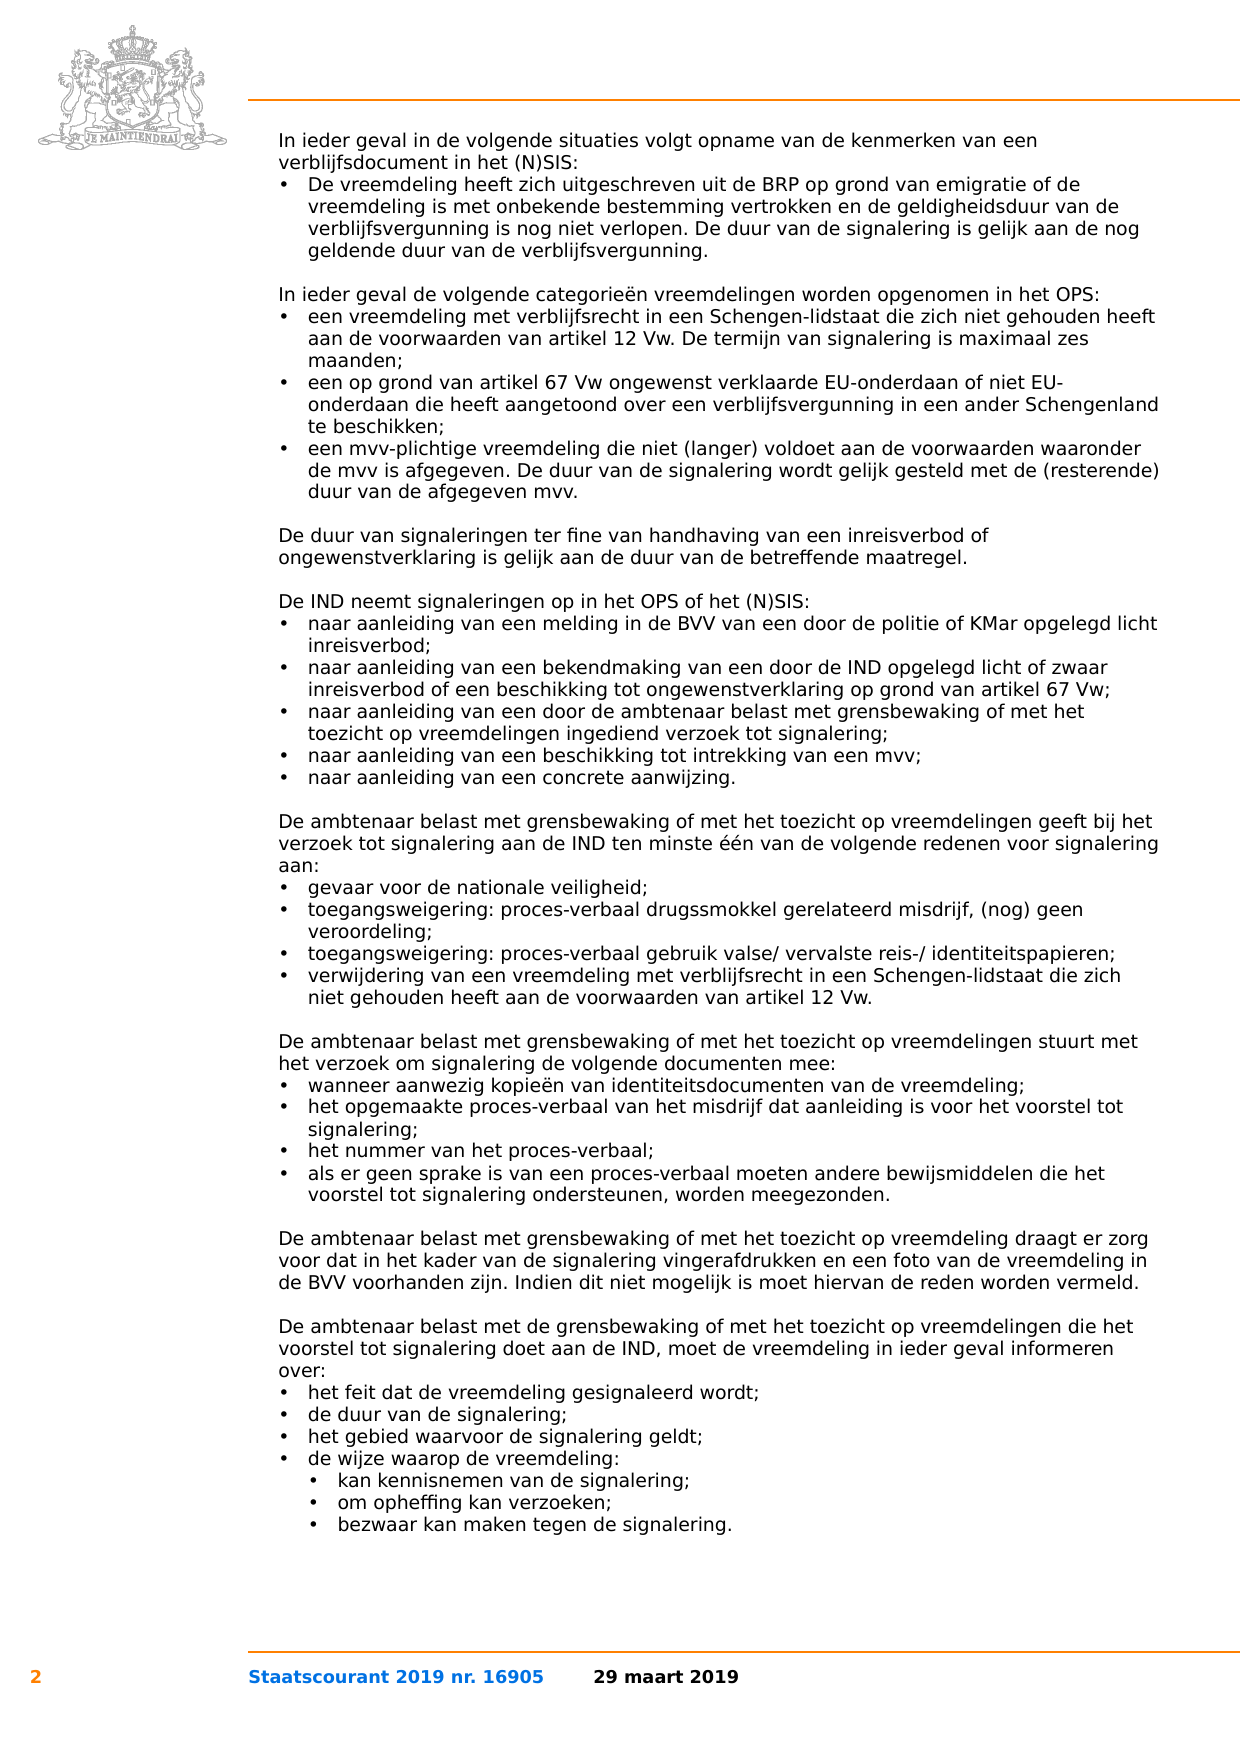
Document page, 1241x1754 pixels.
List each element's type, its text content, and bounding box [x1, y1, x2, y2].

text • de duur van de signalering; [278, 1404, 1163, 1426]
text • om opheffing kan verzoeken; [308, 1492, 1163, 1514]
text De duur van signaleringen ter fine van handhaving van een inreisverbod of ongewenstverklaring is gelijk aan de duur van de betreffende maatregel. [278, 525, 1163, 569]
text In ieder geval de volgende categorieën vreemdelingen worden opgenomen in het OPS: [278, 284, 1163, 306]
text • toegangsweigering: proces-verbaal drugssmokkel gerelateerd misdrijf, (nog) geen veroordeling; [278, 899, 1163, 943]
text • De vreemdeling heeft zich uitgeschreven uit de BRP op grond van emigratie of de vreemdeling is met onbekende bestemming vertrokken en de geldigheidsduur van de verblijfsvergunning is nog niet verlopen. De duur van de signalering is gelijk aan de nog geldende duur van de verblijfsvergunning. [278, 174, 1163, 262]
text • wanneer aanwezig kopieën van identiteitsdocumenten van de vreemdeling; [278, 1074, 1163, 1096]
text • bezwaar kan maken tegen de signalering. [308, 1514, 1163, 1536]
text • naar aanleiding van een beschikking tot intrekking van een mvv; [278, 745, 1163, 767]
text • als er geen sprake is van een proces-verbaal moeten andere bewijsmiddelen die het voorstel tot signalering ondersteunen, worden meegezonden. [278, 1162, 1163, 1206]
text • de wijze waarop de vreemdeling: [278, 1448, 1163, 1470]
text • een op grond van artikel 67 Vw ongewenst verklaarde EU-onderdaan of niet EU-onderdaan die heeft aangetoond over een verblijfsvergunning in een ander Schengenland te beschikken; [278, 372, 1163, 437]
text • het nummer van het proces-verbaal; [278, 1140, 1163, 1162]
text • naar aanleiding van een bekendmaking van een door de IND opgelegd licht of zwaar inreisverbod of een beschikking tot ongewenstverklaring op grond van artikel 67 Vw; [278, 657, 1163, 701]
text • het opgemaakte proces-verbaal van het misdrijf dat aanleiding is voor het voorstel tot signalering; [278, 1096, 1163, 1140]
text • kan kennisnemen van de signalering; [308, 1470, 1163, 1492]
picture [38, 25, 227, 150]
text • een vreemdeling met verblijfsrecht in een Schengen-lidstaat die zich niet gehouden heeft aan de voorwaarden van artikel 12 Vw. De termijn van signalering is maximaal zes maanden; [278, 306, 1163, 372]
text • gevaar voor de nationale veiligheid; [278, 877, 1163, 899]
text De ambtenaar belast met grensbewaking of met het toezicht op vreemdelingen stuurt met het verzoek om signalering de volgende documenten mee: [278, 1031, 1163, 1074]
text • het gebied waarvoor de signalering geldt; [278, 1426, 1163, 1448]
text • een mvv-plichtige vreemdeling die niet (langer) voldoet aan de voorwaarden waaronder de mvv is afgegeven. De duur van de signalering wordt gelijk gesteld met de (resterende) duur van de afgegeven mvv. [278, 437, 1163, 503]
text • naar aanleiding van een door de ambtenaar belast met grensbewaking of met het toezicht op vreemdelingen ingediend verzoek tot signalering; [278, 701, 1163, 745]
text De IND neemt signaleringen op in het OPS of het (N)SIS: [278, 591, 1163, 613]
text De ambtenaar belast met de grensbewaking of met het toezicht op vreemdelingen die het voorstel tot signalering doet aan de IND, moet de vreemdeling in ieder geval informeren over: [278, 1316, 1163, 1382]
text • naar aanleiding van een concrete aanwijzing. [278, 767, 1163, 789]
text In ieder geval in de volgende situaties volgt opname van de kenmerken van een verblijfsdocument in het (N)SIS: [278, 130, 1163, 174]
text • naar aanleiding van een melding in de BVV van een door de politie of KMar opgelegd licht inreisverbod; [278, 613, 1163, 657]
text • verwijdering van een vreemdeling met verblijfsrecht in een Schengen-lidstaat die zich niet gehouden heeft aan de voorwaarden van artikel 12 Vw. [278, 965, 1163, 1009]
text • het feit dat de vreemdeling gesignaleerd wordt; [278, 1382, 1163, 1404]
text De ambtenaar belast met grensbewaking of met het toezicht op vreemdeling draagt er zorg voor dat in het kader van de signalering vingerafdrukken en een foto van de vreemdeling in de BVV voorhanden zijn. Indien dit niet mogelijk is moet hiervan de reden worden vermeld. [278, 1228, 1163, 1294]
text • toegangsweigering: proces-verbaal gebruik valse/ vervalste reis-/ identiteitspapieren; [278, 943, 1163, 965]
text De ambtenaar belast met grensbewaking of met het toezicht op vreemdelingen geeft bij het verzoek tot signalering aan de IND ten minste één van de volgende redenen voor signalering aan: [278, 811, 1163, 877]
